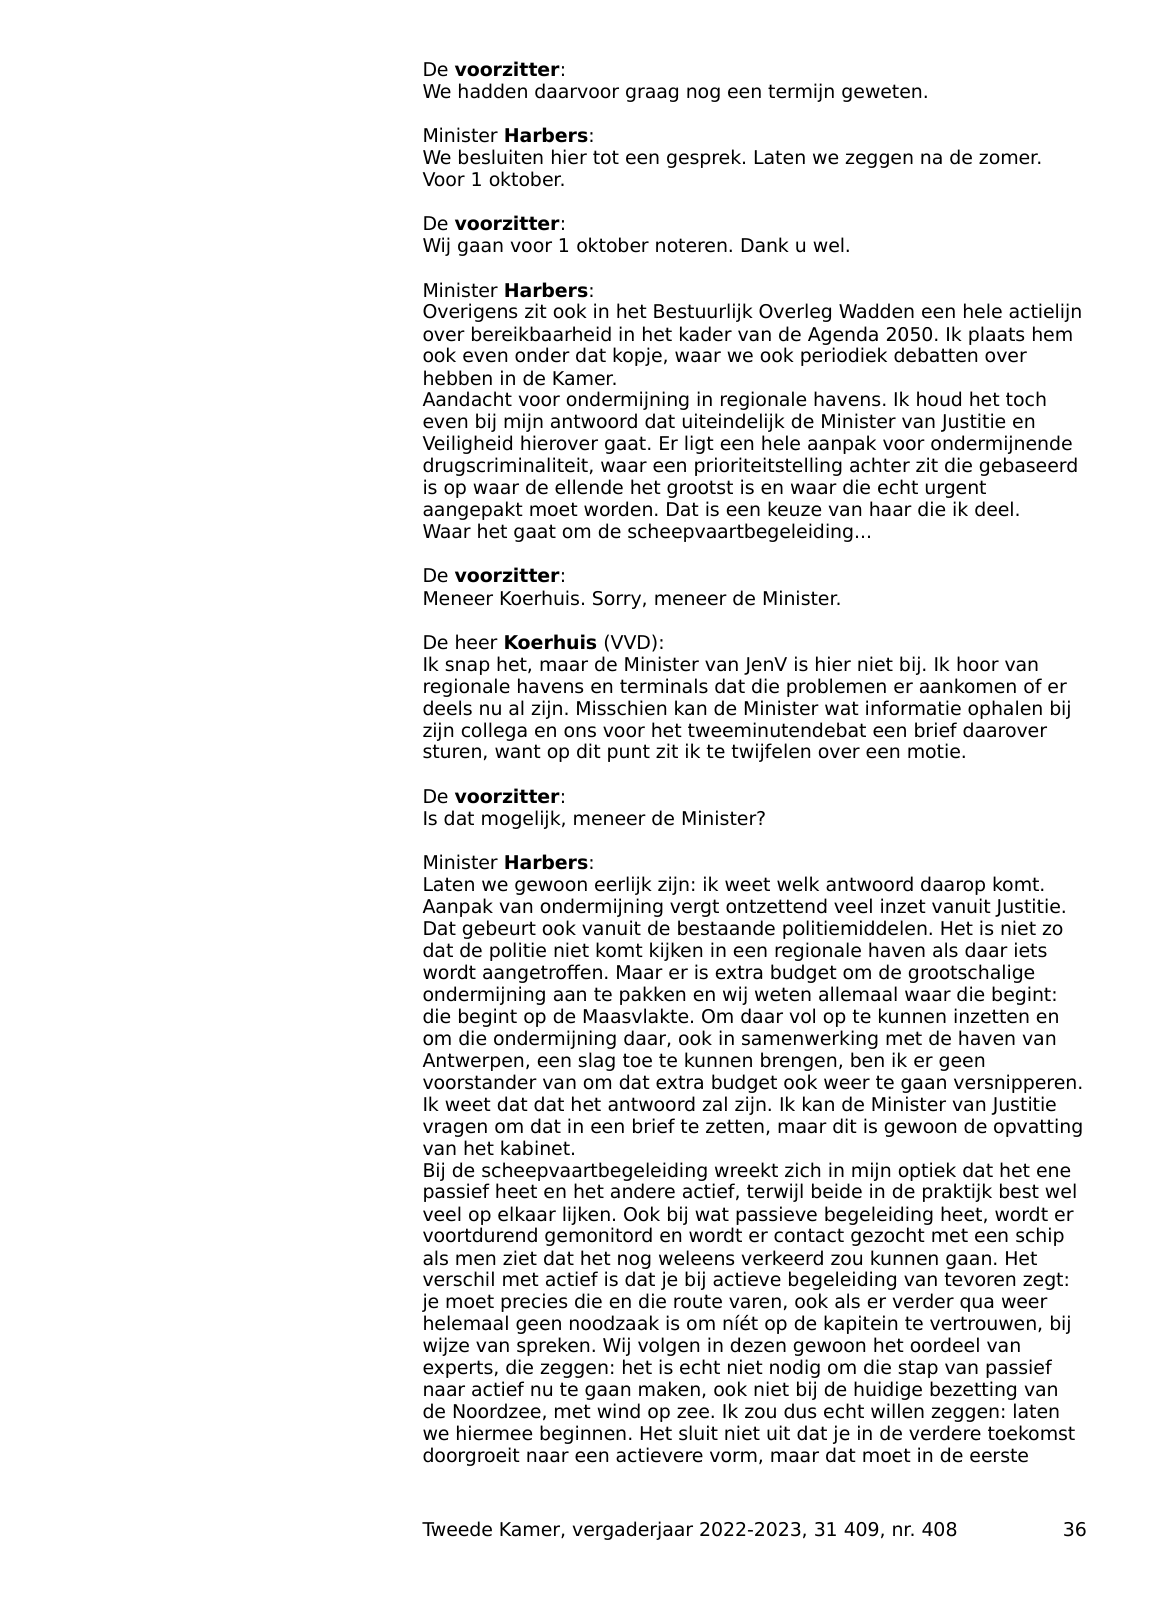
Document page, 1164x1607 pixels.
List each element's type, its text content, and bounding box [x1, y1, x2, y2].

text Meneer Koerhuis. Sorry, meneer de Minister. [422, 587, 1087, 609]
text Minister Harbers: [422, 852, 1087, 874]
text De voorzitter: [422, 59, 1087, 81]
text De heer Koerhuis (VVD): [422, 632, 1087, 653]
text De voorzitter: [422, 786, 1087, 808]
text Ik snap het, maar de Minister van JenV is hier niet bij. Ik hoor van regionale havens en terminals dat die problemen er aankomen of er deels nu al zijn. Misschien kan de Minister wat informatie ophalen bij zijn collega en ons voor het tweeminutendebat een brief daarover sturen, want op dit punt zit ik te twijfelen over een motie. [422, 653, 1087, 763]
text Bij de scheepvaartbegeleiding wreekt zich in mijn optiek dat het ene passief heet en het andere actief, terwijl beide in de praktijk best wel veel op elkaar lijken. Ook bij wat passieve begeleiding heet, wordt er voortdurend gemonitord en wordt er contact gezocht met een schip als men ziet dat het nog weleens verkeerd zou kunnen gaan. Het verschil met actief is dat je bij actieve begeleiding van tevoren zegt: je moet precies die en die route varen, ook als er verder qua weer helemaal geen noodzaak is om níét op de kapitein te vertrouwen, bij wijze van spreken. Wij volgen in dezen gewoon het oordeel van experts, die zeggen: het is echt niet nodig om die stap van passief naar actief nu te gaan maken, ook niet bij de huidige bezetting van de Noordzee, met wind op zee. Ik zou dus echt willen zeggen: laten we hiermee beginnen. Het sluit niet uit dat je in de verdere toekomst doorgroeit naar een actievere vorm, maar dat moet in de eerste [422, 1159, 1087, 1467]
text Wij gaan voor 1 oktober noteren. Dank u wel. [422, 235, 1087, 257]
text We besluiten hier tot een gesprek. Laten we zeggen na de zomer. Voor 1 oktober. [422, 147, 1087, 191]
text We hadden daarvoor graag nog een termijn geweten. [422, 81, 1087, 103]
text Aandacht voor ondermijning in regionale havens. Ik houd het toch even bij mijn antwoord dat uiteindelijk de Minister van Justitie en Veiligheid hierover gaat. Er ligt een hele aanpak voor ondermijnende drugscriminaliteit, waar een prioriteitstelling achter zit die gebaseerd is op waar de ellende het grootst is en waar die echt urgent aangepakt moet worden. Dat is een keuze van haar die ik deel. [422, 389, 1087, 521]
text De voorzitter: [422, 213, 1087, 235]
text Laten we gewoon eerlijk zijn: ik weet welk antwoord daarop komt. Aanpak van ondermijning vergt ontzettend veel inzet vanuit Justitie. Dat gebeurt ook vanuit de bestaande politiemiddelen. Het is niet zo dat de politie niet komt kijken in een regionale haven als daar iets wordt aangetroffen. Maar er is extra budget om de grootschalige ondermijning aan te pakken en wij weten allemaal waar die begint: die begint op de Maasvlakte. Om daar vol op te kunnen inzetten en om die ondermijning daar, ook in samenwerking met de haven van Antwerpen, een slag toe te kunnen brengen, ben ik er geen voorstander van om dat extra budget ook weer te gaan versnipperen. Ik weet dat dat het antwoord zal zijn. Ik kan de Minister van Justitie vragen om dat in een brief te zetten, maar dit is gewoon de opvatting van het kabinet. [422, 874, 1087, 1159]
text Minister Harbers: [422, 125, 1087, 147]
text De voorzitter: [422, 565, 1087, 587]
text Minister Harbers: [422, 279, 1087, 301]
text Waar het gaat om de scheepvaartbegeleiding... [422, 521, 1087, 543]
text Is dat mogelijk, meneer de Minister? [422, 808, 1087, 829]
text Overigens zit ook in het Bestuurlijk Overleg Wadden een hele actielijn over bereikbaarheid in het kader van de Agenda 2050. Ik plaats hem ook even onder dat kopje, waar we ook periodiek debatten over hebben in de Kamer. [422, 301, 1087, 389]
